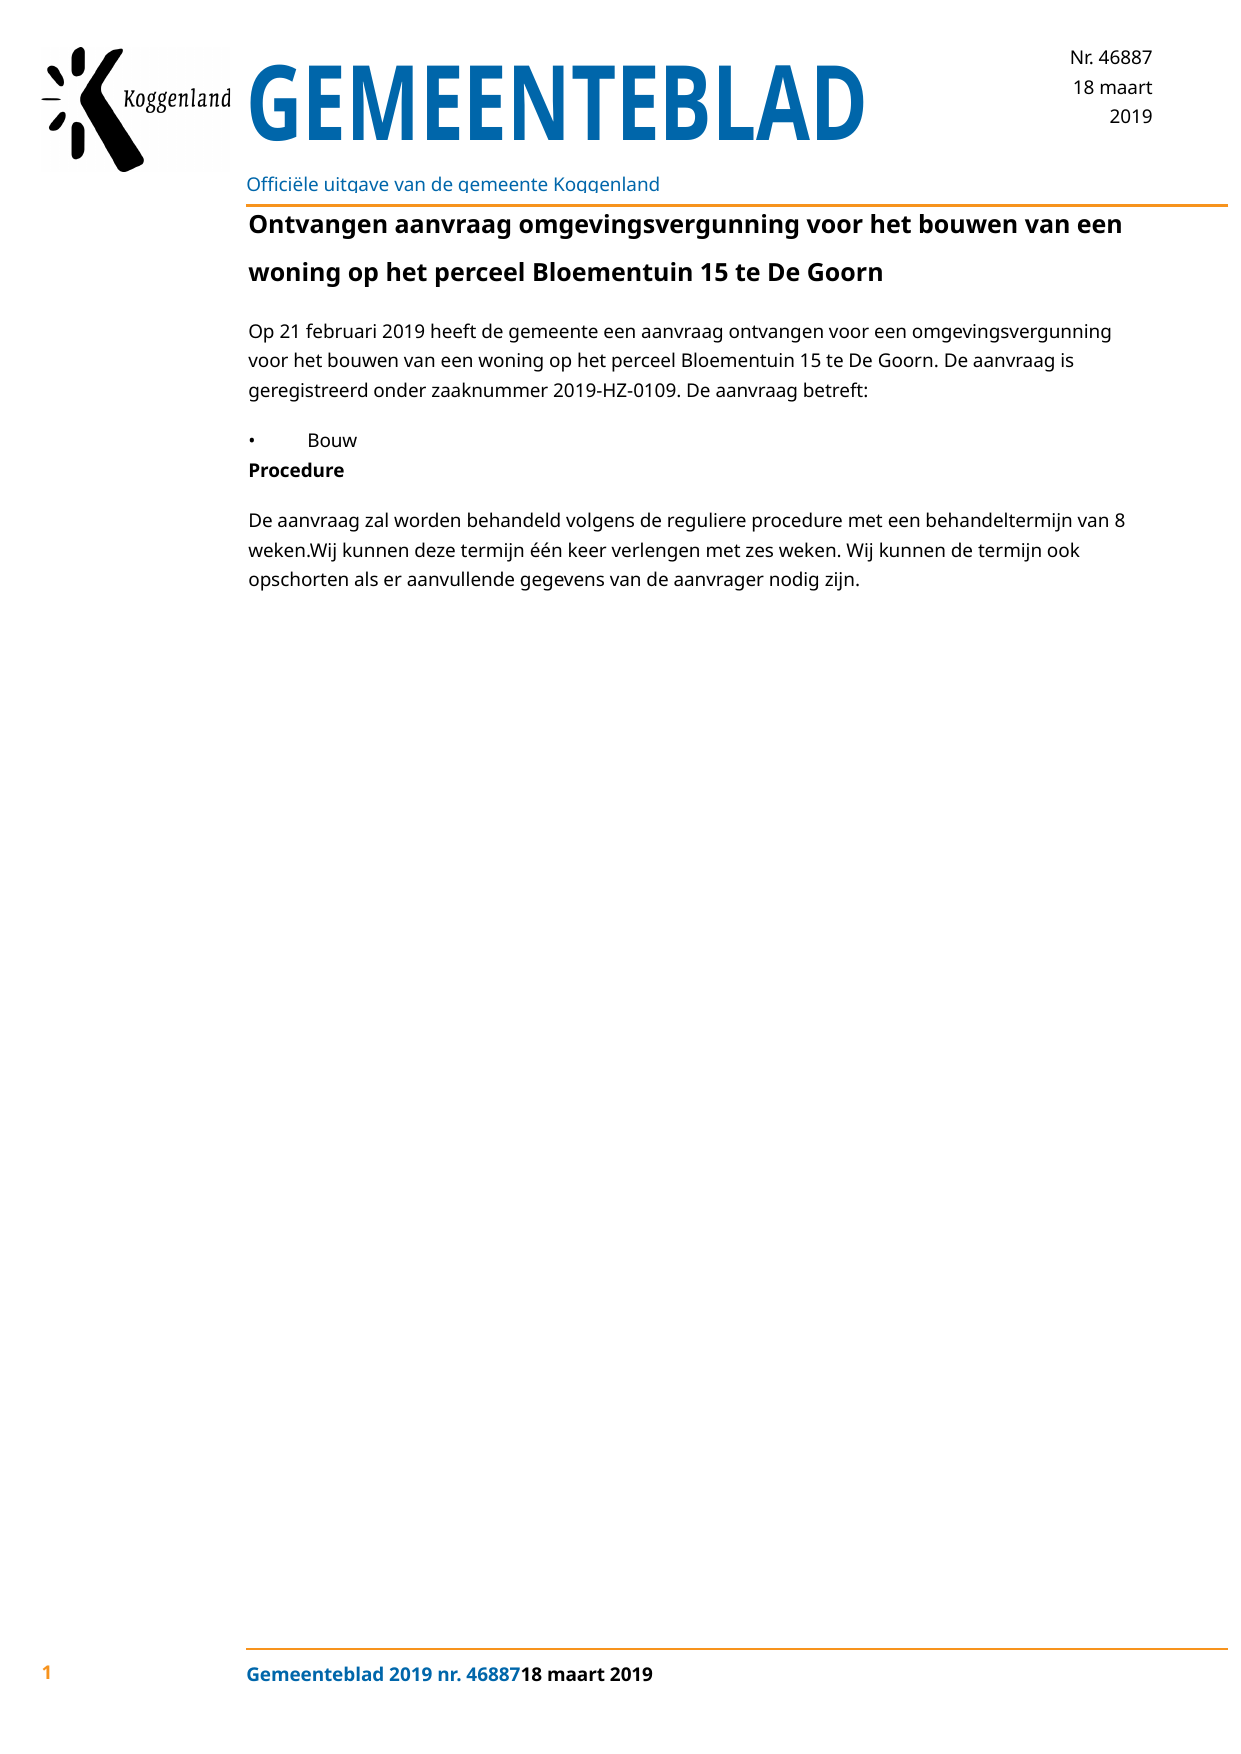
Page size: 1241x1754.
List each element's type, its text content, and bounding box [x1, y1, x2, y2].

text Procedure [248, 457, 1152, 483]
text Op 21 februari 2019 heeft de gemeente een aanvraag ontvangen voor een omgevingsvergunning voor het bouwen van een woning op het perceel Bloementuin 15 te De Goorn. De aanvraag is geregistreerd onder zaaknummer 2019-HZ-0109. De aanvraag betreft: [248, 318, 1152, 403]
text Ontvangen aanvraag omgevingsvergunning voor het bouwen van een woning op het perceel Bloementuin 15 te De Goorn [248, 207, 1152, 288]
list Bouw [248, 427, 1152, 453]
text De aanvraag zal worden behandeld volgens de reguliere procedure met een behandeltermijn van 8 weken.Wij kunnen deze termijn één keer verlengen met zes weken. Wij kunnen de termijn ook opschorten als er aanvullende gegevens van de aanvrager nodig zijn. [248, 507, 1152, 592]
picture [41, 47, 231, 172]
